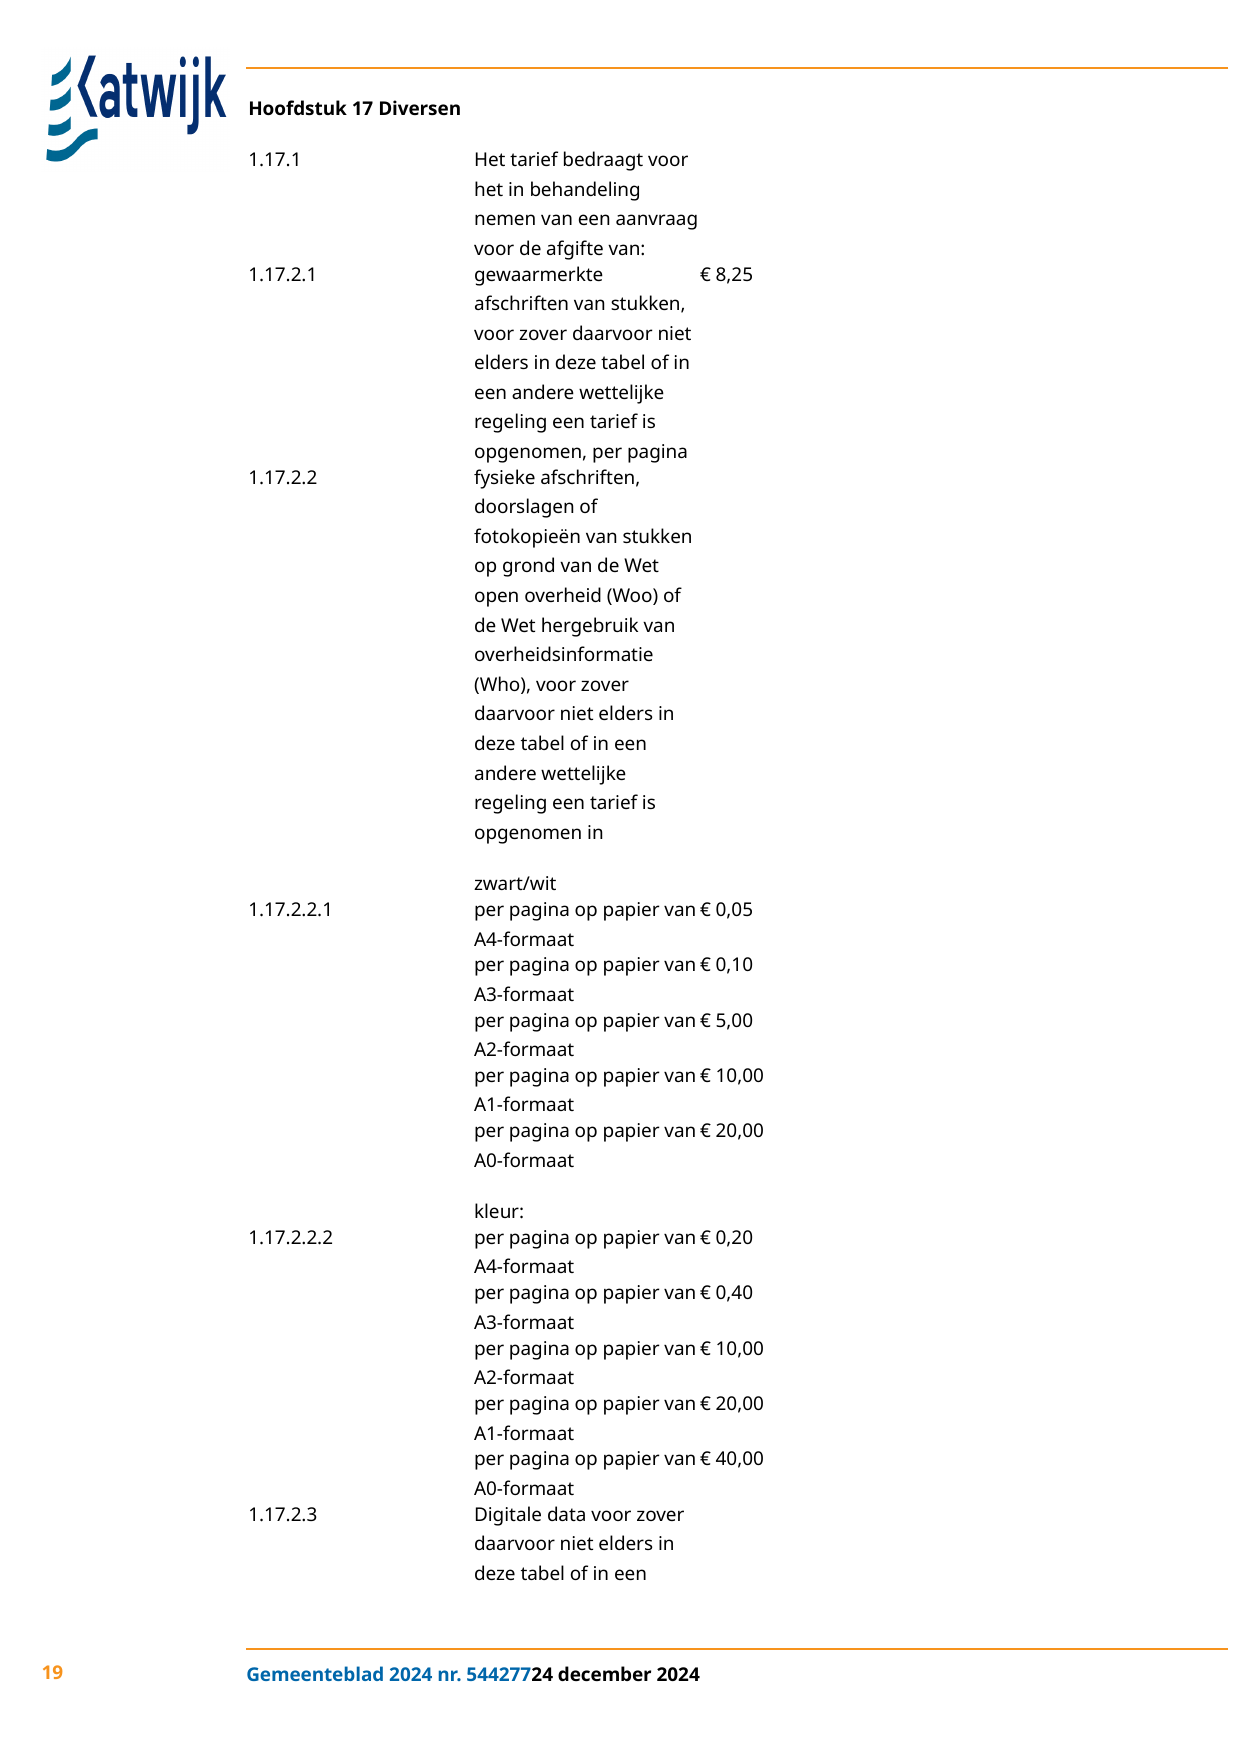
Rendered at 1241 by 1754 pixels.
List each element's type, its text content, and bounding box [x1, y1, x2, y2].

table_cell [248, 1199, 474, 1224]
table_cell gewaarmerkte afschriften van stukken, voor zover daarvoor niet elders in deze tabel of in een andere wettelijke regeling een tarief is opgenomen, per pagina [474, 261, 700, 464]
table_cell per pagina op papier van A1-formaat [474, 1062, 700, 1117]
table_cell € 0,10 [700, 951, 926, 1007]
table_cell [474, 1173, 700, 1198]
table_cell [700, 1501, 926, 1586]
table_cell 1.17.2.2.2 [248, 1224, 474, 1501]
table_cell [700, 146, 926, 261]
table_cell [700, 464, 926, 896]
table_cell Het tarief bedraagt voor het in behandeling nemen van een aanvraag voor de afgifte van: [474, 146, 700, 261]
table_cell 1.17.2.1 [248, 261, 474, 464]
table_cell zwart/wit [474, 870, 700, 896]
table_cell per pagina op papier van A1-formaat [474, 1390, 700, 1445]
table_cell [248, 1173, 474, 1198]
table_cell Hoofdstuk 17 Diversen [248, 95, 700, 121]
table_cell [474, 121, 700, 146]
table_cell 1.17.1 [248, 146, 474, 261]
table_cell € 10,00 [700, 1062, 926, 1117]
table_cell € 10,00 [700, 1335, 926, 1390]
table_cell Digitale data voor zover daarvoor niet elders in deze tabel of in een [474, 1501, 700, 1586]
picture [41, 47, 231, 172]
table_cell [248, 121, 474, 146]
table_cell kleur: [474, 1199, 700, 1224]
table_cell [700, 121, 926, 146]
table_cell [700, 1173, 926, 1198]
table_cell € 8,25 [700, 261, 926, 464]
table_cell € 0,05 [700, 896, 926, 951]
table_cell per pagina op papier van A3-formaat [474, 951, 700, 1007]
table_cell € 40,00 [700, 1445, 926, 1501]
table_cell € 5,00 [700, 1007, 926, 1062]
table_cell [700, 1199, 926, 1224]
table_cell € 0,40 [700, 1280, 926, 1335]
table_cell 1.17.2.3 [248, 1501, 474, 1586]
table_cell 1.17.2.2 [248, 464, 474, 896]
table_cell € 20,00 [700, 1390, 926, 1445]
table_cell per pagina op papier van A3-formaat [474, 1280, 700, 1335]
table_cell € 20,00 [700, 1118, 926, 1173]
table_cell per pagina op papier van A4-formaat [474, 896, 700, 951]
table_cell per pagina op papier van A2-formaat [474, 1007, 700, 1062]
table_cell € 0,20 [700, 1224, 926, 1279]
table_cell per pagina op papier van A2-formaat [474, 1335, 700, 1390]
table_cell per pagina op papier van A0-formaat [474, 1445, 700, 1501]
table_cell [474, 845, 700, 870]
table_cell fysieke afschriften, doorslagen of fotokopieën van stukken op grond van de Wet open overheid (Woo) of de Wet hergebruik van overheidsinformatie (Who), voor zover daarvoor niet elders in deze tabel of in een andere wettelijke regeling een tarief is opgenomen in [474, 464, 700, 845]
table_cell 1.17.2.2.1 [248, 896, 474, 1173]
table_cell per pagina op papier van A4-formaat [474, 1224, 700, 1279]
table_cell per pagina op papier van A0-formaat [474, 1118, 700, 1173]
table_cell [700, 95, 926, 121]
